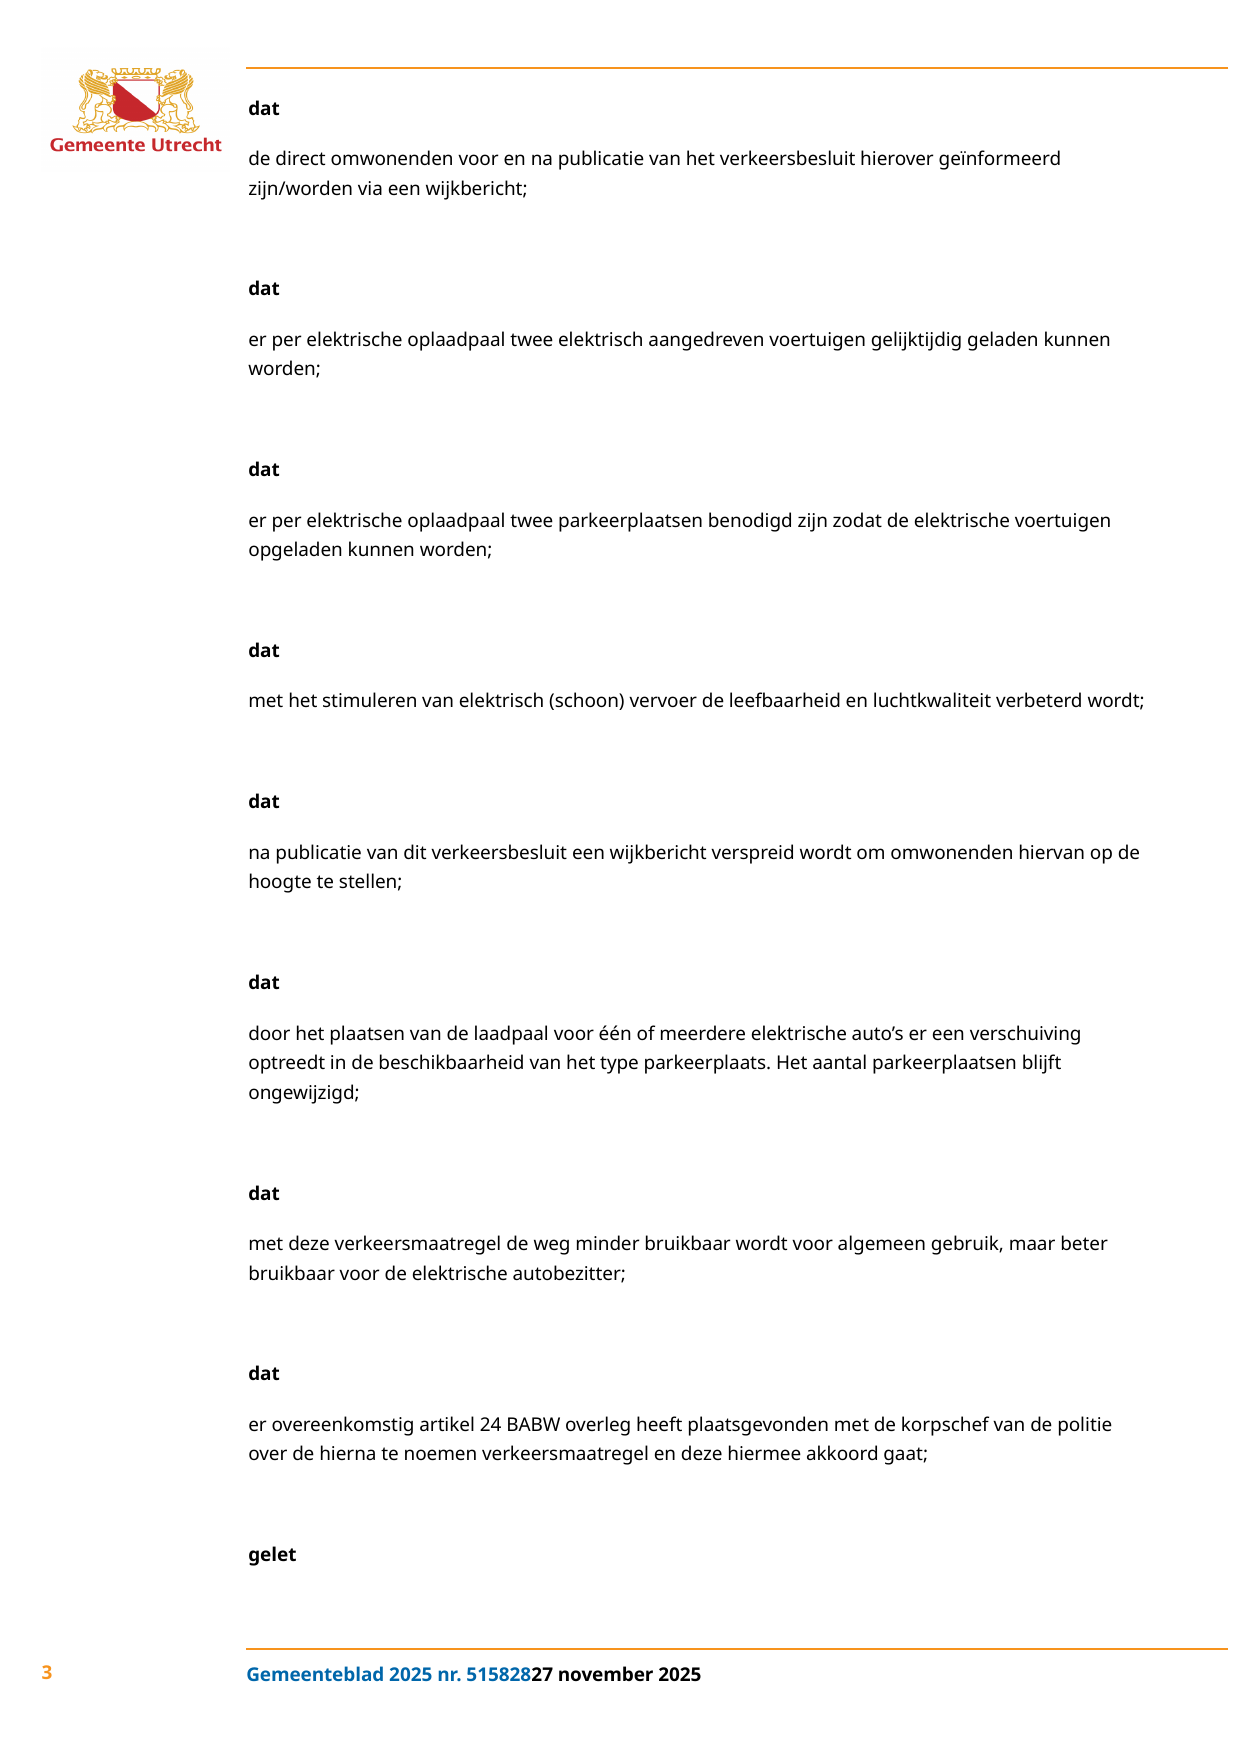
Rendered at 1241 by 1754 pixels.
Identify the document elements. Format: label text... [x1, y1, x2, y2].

text dat [248, 637, 1152, 663]
text er overeenkomstig artikel 24 BABW overleg heeft plaatsgevonden met de korpschef van de politie over de hierna te noemen verkeersmaatregel en deze hiermee akkoord gaat; [248, 1411, 1152, 1466]
text de direct omwonenden voor en na publicatie van het verkeersbesluit hierover geïnformeerd zijn/worden via een wijkbericht; [248, 145, 1152, 201]
text na publicatie van dit verkeersbesluit een wijkbericht verspreid wordt om omwonenden hiervan op de hoogte te stellen; [248, 839, 1152, 894]
text met het stimuleren van elektrisch (schoon) vervoer de leefbaarheid en luchtkwaliteit verbeterd wordt; [248, 688, 1152, 713]
text dat [248, 969, 1152, 995]
text dat [248, 456, 1152, 482]
text gelet [248, 1541, 1152, 1567]
text dat [248, 95, 1152, 121]
picture [41, 47, 231, 172]
text met deze verkeersmaatregel de weg minder bruikbaar wordt voor algemeen gebruik, maar beter bruikbaar voor de elektrische autobezitter; [248, 1230, 1152, 1286]
text er per elektrische oplaadpaal twee parkeerplaatsen benodigd zijn zodat de elektrische voertuigen opgeladen kunnen worden; [248, 507, 1152, 562]
text er per elektrische oplaadpaal twee elektrisch aangedreven voertuigen gelijktijdig geladen kunnen worden; [248, 326, 1152, 381]
text dat [248, 276, 1152, 301]
text dat [248, 1180, 1152, 1206]
text dat [248, 1361, 1152, 1386]
text dat [248, 788, 1152, 814]
text door het plaatsen van de laadpaal voor één of meerdere elektrische auto’s er een verschuiving optreedt in de beschikbaarheid van het type parkeerplaats. Het aantal parkeerplaatsen blijft ongewijzigd; [248, 1020, 1152, 1105]
